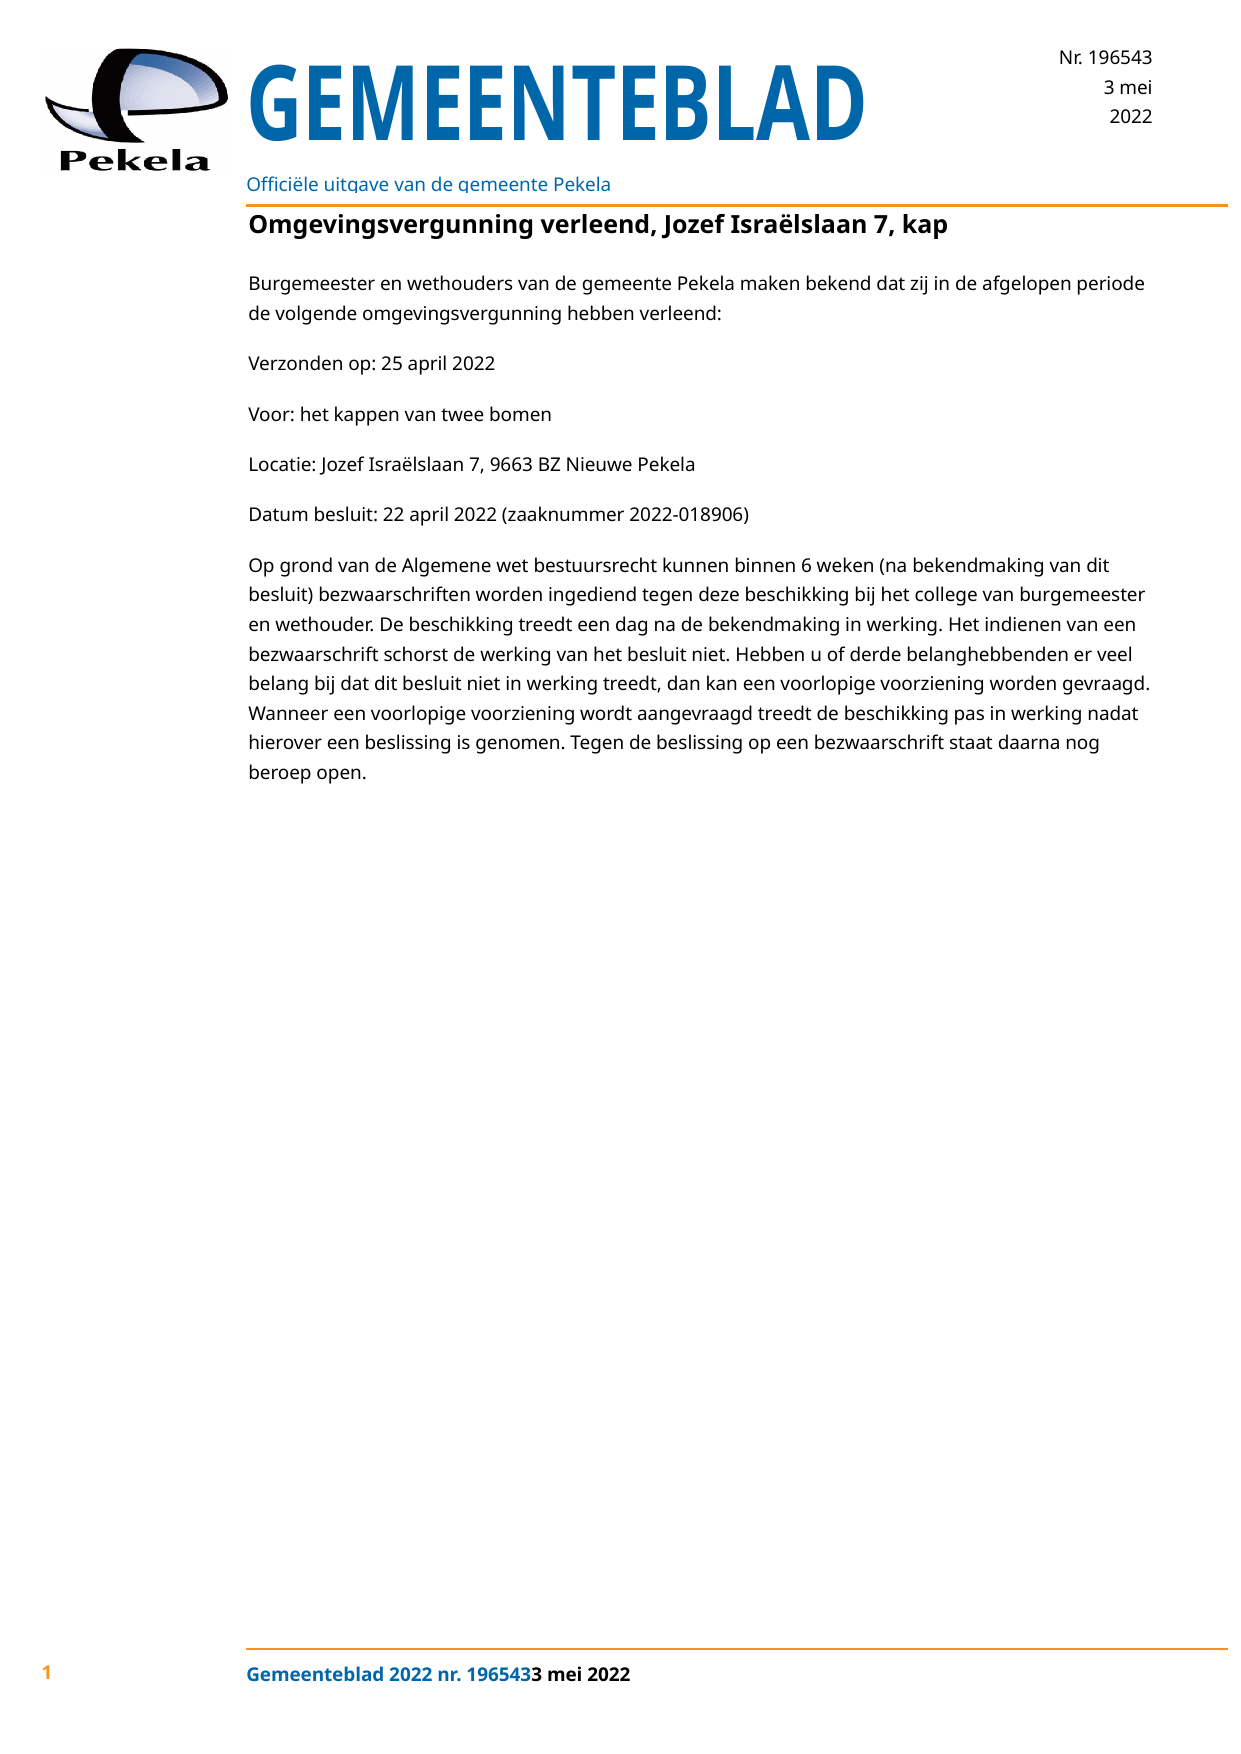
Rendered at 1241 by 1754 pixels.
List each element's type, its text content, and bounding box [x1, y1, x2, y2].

text Burgemeester en wethouders van de gemeente Pekela maken bekend dat zij in de afgelopen periode de volgende omgevingsvergunning hebben verleend: [248, 270, 1152, 326]
text Omgevingsvergunning verleend, Jozef Israëlslaan 7, kap [248, 207, 1152, 241]
text Datum besluit: 22 april 2022 (zaaknummer 2022-018906) [248, 502, 1152, 527]
text Locatie: Jozef Israëlslaan 7, 9663 BZ Nieuwe Pekela [248, 451, 1152, 477]
text Voor: het kappen van twee bomen [248, 401, 1152, 426]
picture [41, 47, 231, 172]
text Verzonden op: 25 april 2022 [248, 350, 1152, 376]
text Op grond van de Algemene wet bestuursrecht kunnen binnen 6 weken (na bekendmaking van dit besluit) bezwaarschriften worden ingediend tegen deze beschikking bij het college van burgemeester en wethouder. De beschikking treedt een dag na de bekendmaking in werking. Het indienen van een bezwaarschrift schorst de werking van het besluit niet. Hebben u of derde belanghebbenden er veel belang bij dat dit besluit niet in werking treedt, dan kan een voorlopige voorziening worden gevraagd. Wanneer een voorlopige voorziening wordt aangevraagd treedt de beschikking pas in werking nadat hierover een beslissing is genomen. Tegen de beslissing op een bezwaarschrift staat daarna nog beroep open. [248, 552, 1152, 785]
